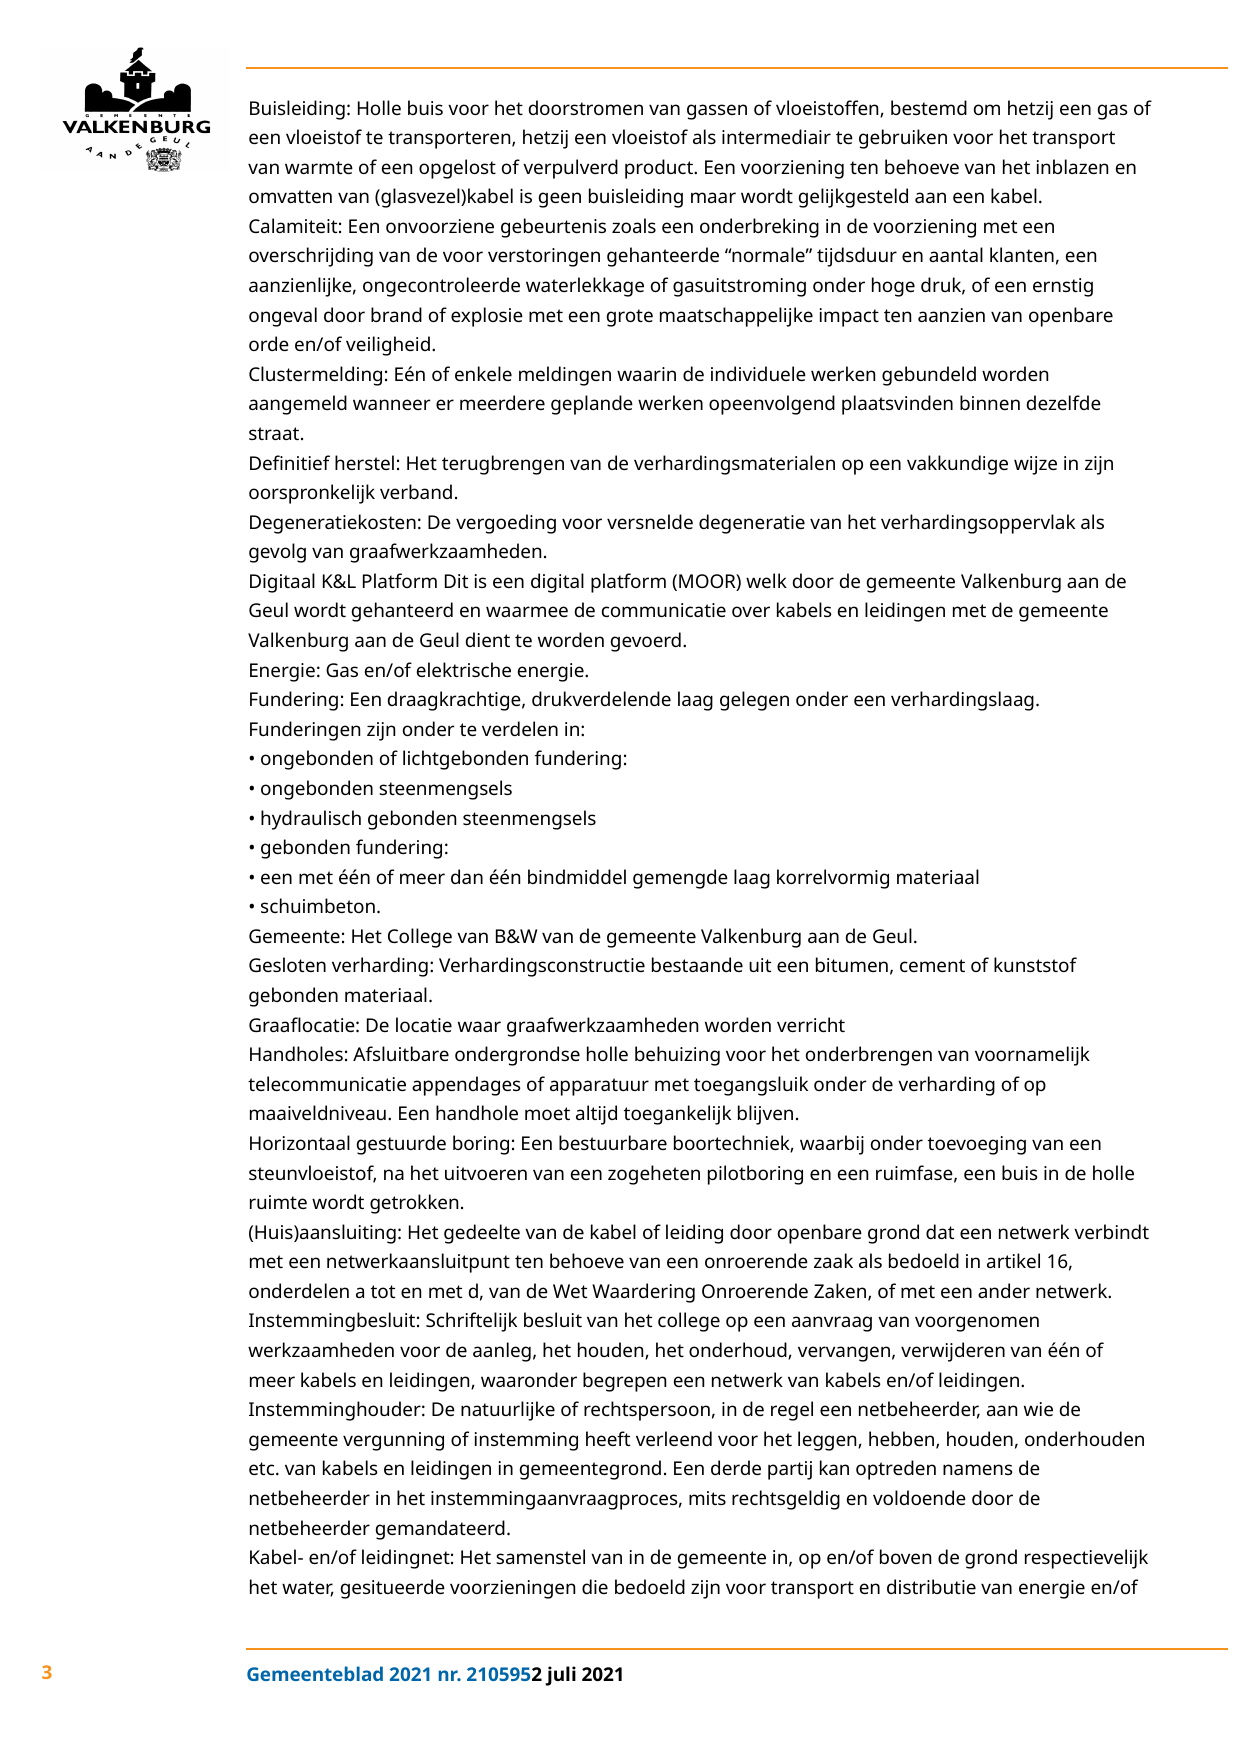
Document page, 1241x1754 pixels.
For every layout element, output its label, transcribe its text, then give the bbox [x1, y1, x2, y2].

text • hydraulisch gebonden steenmengsels [248, 805, 1152, 831]
text • gebonden fundering: [248, 834, 1152, 860]
text Graaflocatie: De locatie waar graafwerkzaamheden worden verricht [248, 1012, 1152, 1038]
text Clustermelding: Eén of enkele meldingen waarin de individuele werken gebundeld worden aangemeld wanneer er meerdere geplande werken opeenvolgend plaatsvinden binnen dezelfde straat. [248, 361, 1152, 446]
text Buisleiding: Holle buis voor het doorstromen van gassen of vloeistoffen, bestemd om hetzij een gas of een vloeistof te transporteren, hetzij een vloeistof als intermediair te gebruiken voor het transport van warmte of een opgelost of verpulverd product. Een voorziening ten behoeve van het inblazen en omvatten van (glasvezel)kabel is geen buisleiding maar wordt gelijkgesteld aan een kabel. [248, 95, 1152, 209]
text Handholes: Afsluitbare ondergrondse holle behuizing voor het onderbrengen van voornamelijk telecommunicatie appendages of apparatuur met toegangsluik onder de verharding of op maaiveldniveau. Een handhole moet altijd toegankelijk blijven. [248, 1041, 1152, 1126]
text • een met één of meer dan één bindmiddel gemengde laag korrelvormig materiaal [248, 864, 1152, 890]
text Instemminghouder: De natuurlijke of rechtspersoon, in de regel een netbeheerder, aan wie de gemeente vergunning of instemming heeft verleend voor het leggen, hebben, houden, onderhouden etc. van kabels en leidingen in gemeentegrond. Een derde partij kan optreden namens de netbeheerder in het instemmingaanvraagproces, mits rechtsgeldig en voldoende door de netbeheerder gemandateerd. [248, 1396, 1152, 1541]
text Energie: Gas en/of elektrische energie. [248, 657, 1152, 683]
text Horizontaal gestuurde boring: Een bestuurbare boortechniek, waarbij onder toevoeging van een steunvloeistof, na het uitvoeren van een zogeheten pilotboring en een ruimfase, een buis in de holle ruimte wordt getrokken. [248, 1130, 1152, 1215]
text Degeneratiekosten: De vergoeding voor versnelde degeneratie van het verhardingsoppervlak als gevolg van graafwerkzaamheden. [248, 509, 1152, 564]
text Instemmingbesluit: Schriftelijk besluit van het college op een aanvraag van voorgenomen werkzaamheden voor de aanleg, het houden, het onderhoud, vervangen, verwijderen van één of meer kabels en leidingen, waaronder begrepen een netwerk van kabels en/of leidingen. [248, 1308, 1152, 1393]
text • schuimbeton. [248, 893, 1152, 919]
text • ongebonden of lichtgebonden fundering: [248, 746, 1152, 771]
text Definitief herstel: Het terugbrengen van de verhardingsmaterialen op een vakkundige wijze in zijn oorspronkelijk verband. [248, 450, 1152, 505]
picture [41, 47, 231, 172]
text Fundering: Een draagkrachtige, drukverdelende laag gelegen onder een verhardingslaag. Funderingen zijn onder te verdelen in: [248, 686, 1152, 742]
text (Huis)aansluiting: Het gedeelte van de kabel of leiding door openbare grond dat een netwerk verbindt met een netwerkaansluitpunt ten behoeve van een onroerende zaak als bedoeld in artikel 16, onderdelen a tot en met d, van de Wet Waardering Onroerende Zaken, of met een ander netwerk. [248, 1219, 1152, 1304]
text Calamiteit: Een onvoorziene gebeurtenis zoals een onderbreking in de voorziening met een overschrijding van de voor verstoringen gehanteerde “normale” tijdsduur en aantal klanten, een aanzienlijke, ongecontroleerde waterlekkage of gasuitstroming onder hoge druk, of een ernstig ongeval door brand of explosie met een grote maatschappelijke impact ten aanzien van openbare orde en/of veiligheid. [248, 213, 1152, 357]
text Gesloten verharding: Verhardingsconstructie bestaande uit een bitumen, cement of kunststof gebonden materiaal. [248, 953, 1152, 1008]
text Digitaal K&L Platform Dit is een digital platform (MOOR) welk door de gemeente Valkenburg aan de Geul wordt gehanteerd en waarmee de communicatie over kabels en leidingen met de gemeente Valkenburg aan de Geul dient te worden gevoerd. [248, 568, 1152, 653]
text Gemeente: Het College van B&W van de gemeente Valkenburg aan de Geul. [248, 923, 1152, 949]
text • ongebonden steenmengsels [248, 775, 1152, 801]
text Kabel- en/of leidingnet: Het samenstel van in de gemeente in, op en/of boven de grond respectievelijk het water, gesitueerde voorzieningen die bedoeld zijn voor transport en distributie van energie en/of [248, 1544, 1152, 1600]
